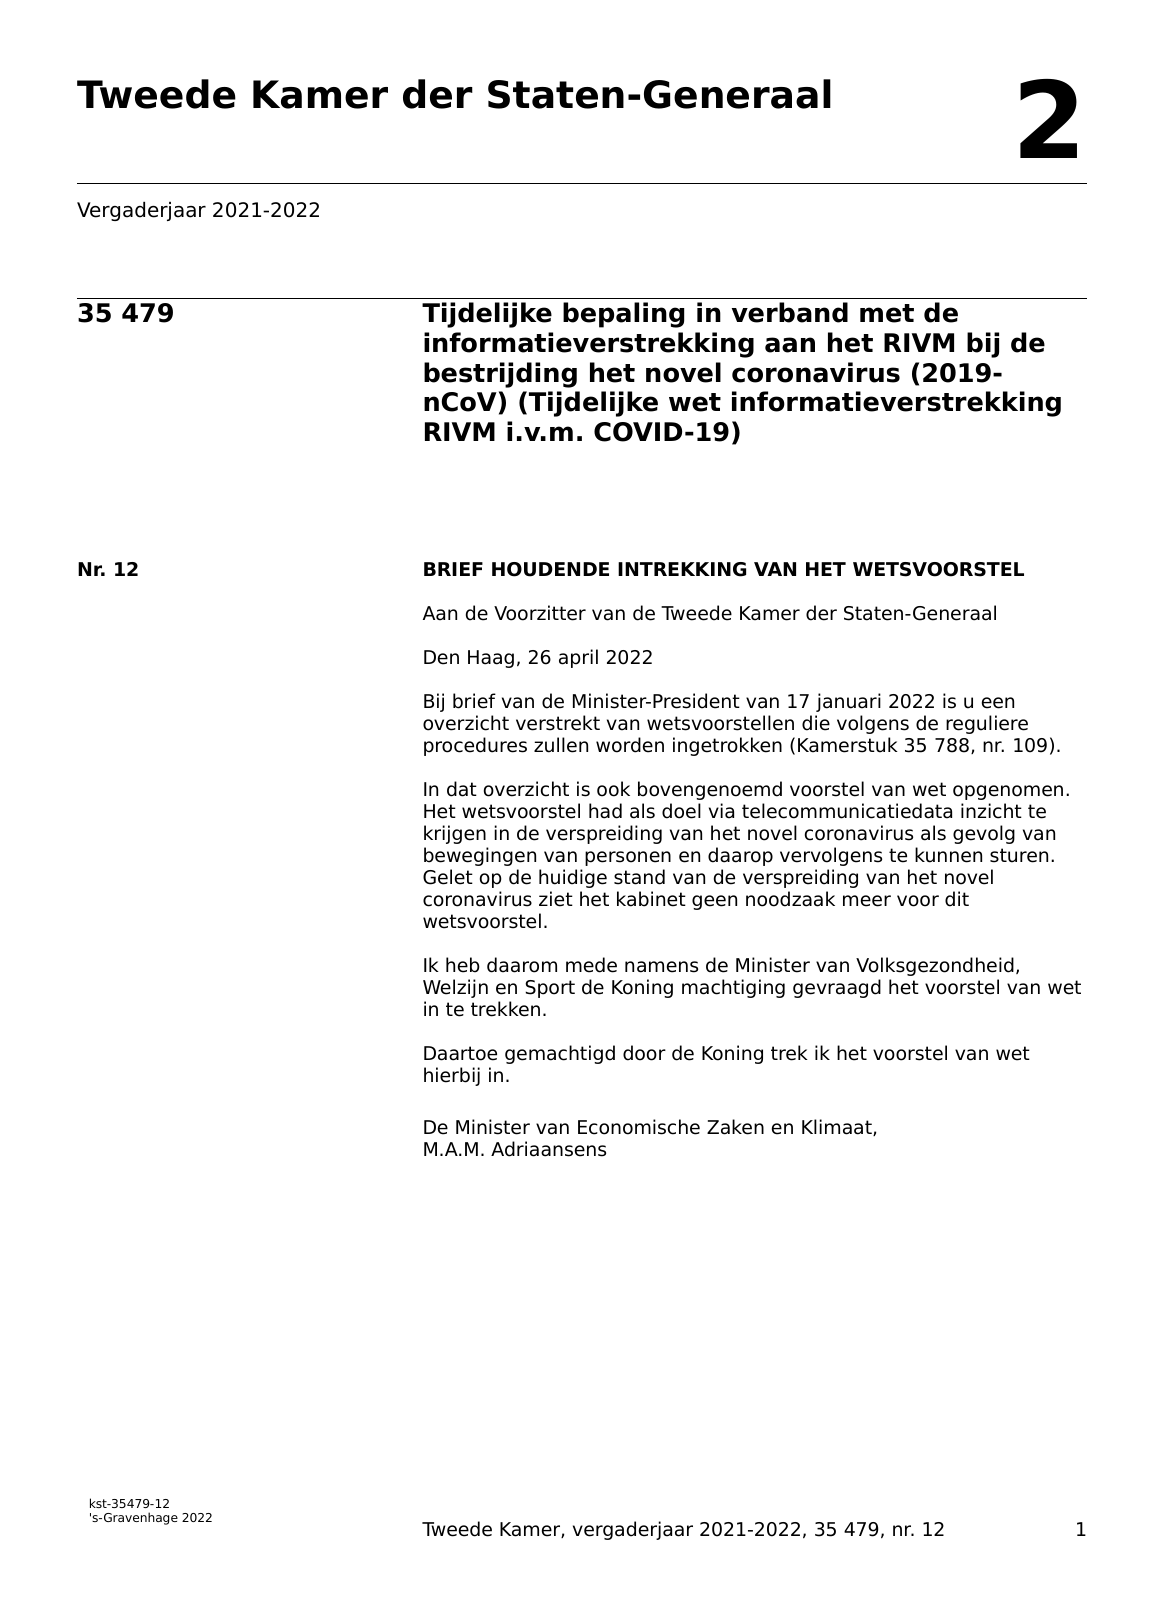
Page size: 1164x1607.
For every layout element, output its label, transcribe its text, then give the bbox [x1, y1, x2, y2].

text De Minister van Economische Zaken en Klimaat, M.A.M. Adriaansens [422, 1117, 1087, 1161]
text Den Haag, 26 april 2022 [422, 647, 1087, 669]
subtitle 35 479 Tijdelijke bepaling in verband met de informatieverstrekking aan het RIVM bij de bestrijding het novel coronavirus (2019-nCoV) (Tijdelijke wet informatieverstrekking RIVM i.v.m. COVID-19) [77, 299, 1087, 447]
text 's-Gravenhage 2022 [88, 1511, 323, 1525]
table_header 2 [886, 59, 1087, 183]
subtitle Nr. 12 BRIEF HOUDENDE INTREKKING VAN HET WETSVOORSTEL [77, 558, 1087, 580]
text Aan de Voorzitter van de Tweede Kamer der Staten-Generaal [422, 603, 1087, 624]
text Bij brief van de Minister-President van 17 januari 2022 is u een overzicht verstrekt van wetsvoorstellen die volgens de reguliere procedures zullen worden ingetrokken (Kamerstuk 35 788, nr. 109). [422, 691, 1087, 757]
text In dat overzicht is ook bovengenoemd voorstel van wet opgenomen. Het wetsvoorstel had als doel via telecommunicatiedata inzicht te krijgen in de verspreiding van het novel coronavirus als gevolg van bewegingen van personen en daarop vervolgens te kunnen sturen. Gelet op de huidige stand van de verspreiding van het novel coronavirus ziet het kabinet geen noodzaak meer voor dit wetsvoorstel. [422, 779, 1087, 933]
table_header Tweede Kamer der Staten-Generaal [77, 59, 886, 183]
table_cell Vergaderjaar 2021-2022 [77, 184, 1087, 298]
text Daartoe gemachtigd door de Koning trek ik het voorstel van wet hierbij in. [422, 1043, 1087, 1087]
text kst-35479-12 [88, 1497, 323, 1511]
text Ik heb daarom mede namens de Minister van Volksgezondheid, Welzijn en Sport de Koning machtiging gevraagd het voorstel van wet in te trekken. [422, 955, 1087, 1021]
